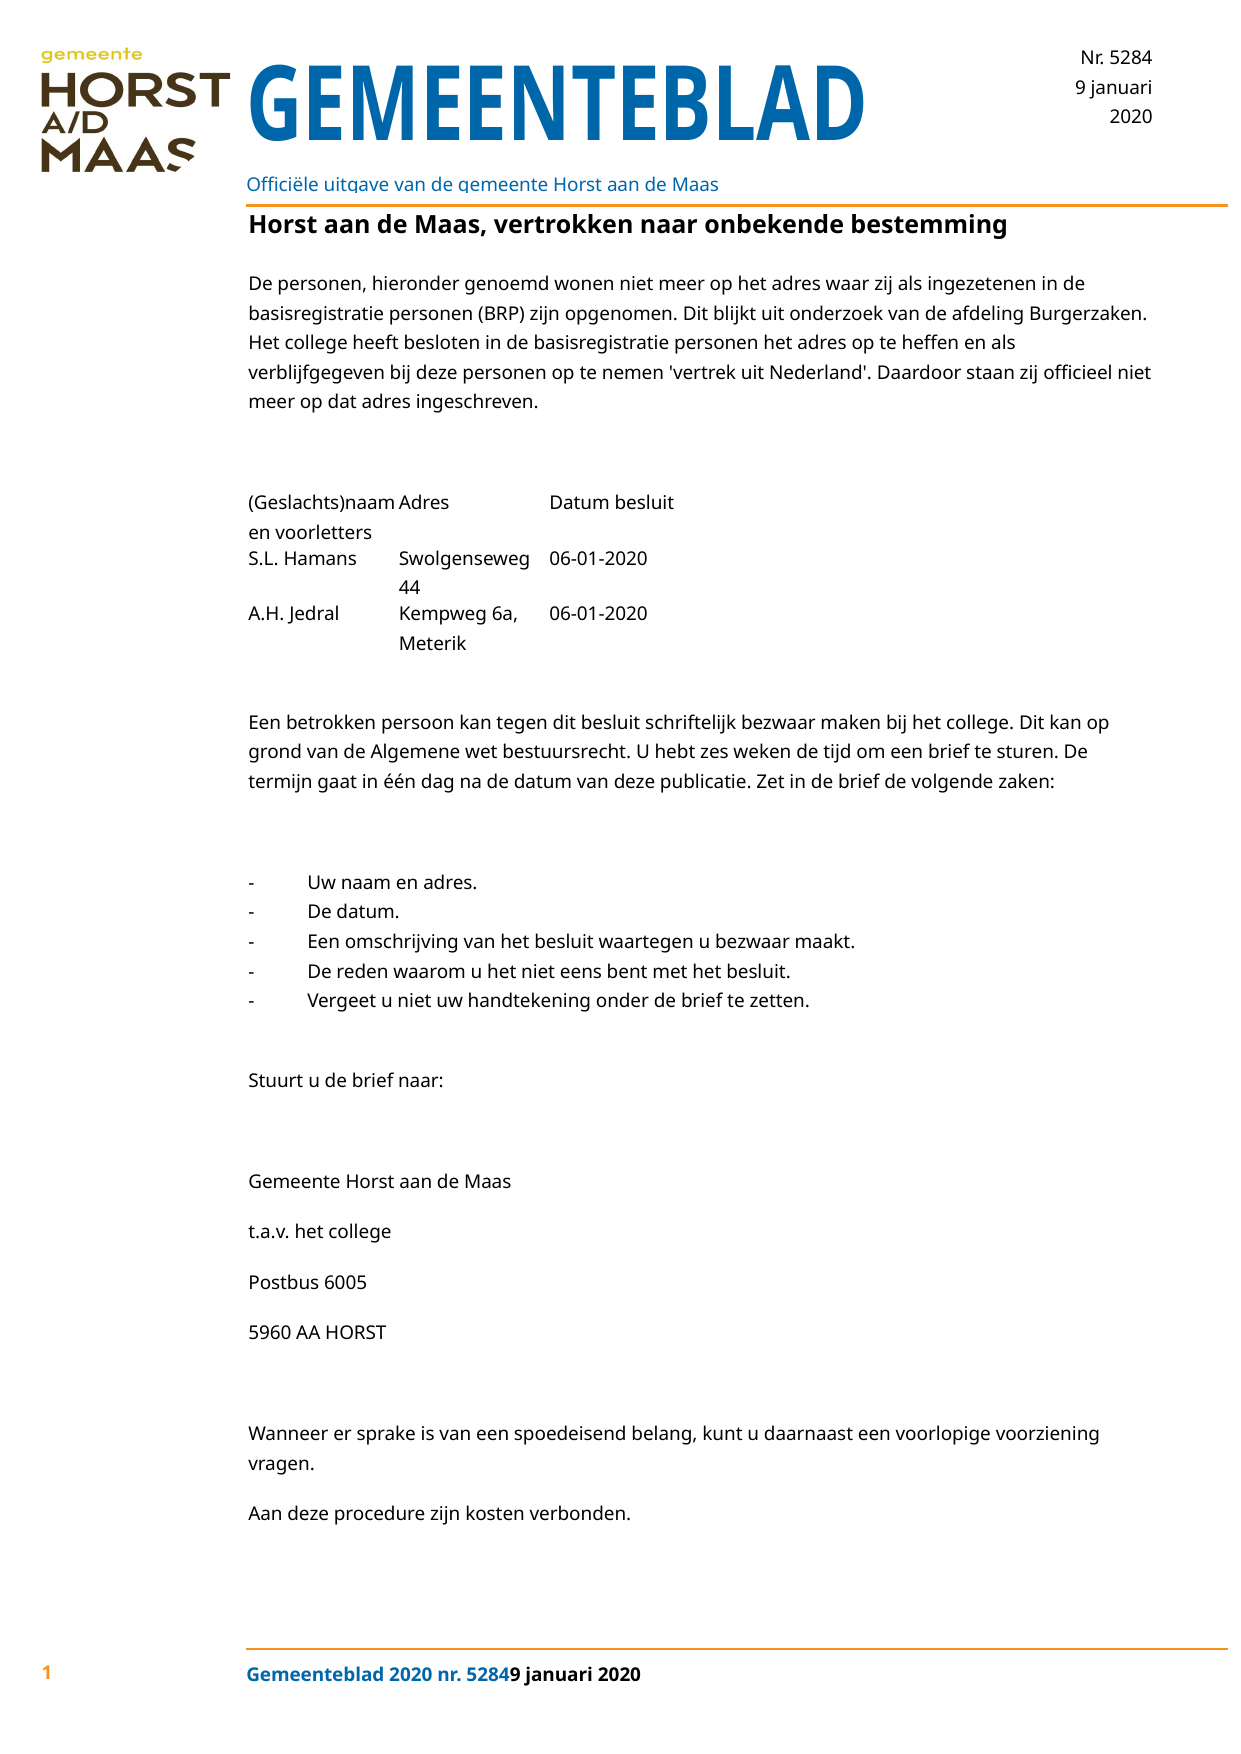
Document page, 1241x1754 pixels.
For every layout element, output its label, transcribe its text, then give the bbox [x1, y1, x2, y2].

table_cell 06-01-2020 [549, 600, 700, 656]
text 5960 AA HORST [248, 1319, 1152, 1345]
list De reden waarom u het niet eens bent met het besluit. [248, 958, 1152, 984]
list Vergeet u niet uw handtekening onder de brief te zetten. [248, 987, 1152, 1013]
text Aan deze procedure zijn kosten verbonden. [248, 1500, 1152, 1526]
table_cell 06-01-2020 [549, 545, 700, 600]
list Uw naam en adres. [248, 869, 1152, 895]
text Een betrokken persoon kan tegen dit besluit schriftelijk bezwaar maken bij het college. Dit kan op grond van de Algemene wet bestuursrecht. U hebt zes weken de tijd om een brief te sturen. De termijn gaat in één dag na de datum van deze publicatie. Zet in de brief de volgende zaken: [248, 709, 1152, 794]
table_cell Kempweg 6a, Meterik [399, 600, 549, 656]
picture [41, 47, 231, 172]
table_header (Geslachts)naam en voorletters [248, 490, 398, 545]
text Wanneer er sprake is van een spoedeisend belang, kunt u daarnaast een voorlopige voorziening vragen. [248, 1420, 1152, 1476]
table_header Datum besluit [549, 490, 700, 545]
table_cell A.H. Jedral [248, 600, 398, 656]
text Gemeente Horst aan de Maas [248, 1168, 1152, 1194]
list De datum. [248, 899, 1152, 924]
text De personen, hieronder genoemd wonen niet meer op het adres waar zij als ingezetenen in de basisregistratie personen (BRP) zijn opgenomen. Dit blijkt uit onderzoek van de afdeling Burgerzaken. Het college heeft besloten in de basisregistratie personen het adres op te heffen en als verblijfgegeven bij deze personen op te nemen 'vertrek uit Nederland'. Daardoor staan zij officieel niet meer op dat adres ingeschreven. [248, 270, 1152, 414]
text Postbus 6005 [248, 1269, 1152, 1295]
table_header Adres [399, 490, 549, 545]
text Stuurt u de brief naar: [248, 1067, 1152, 1093]
table_cell Swolgenseweg 44 [399, 545, 549, 600]
text Horst aan de Maas, vertrokken naar onbekende bestemming [248, 207, 1152, 241]
list Een omschrijving van het besluit waartegen u bezwaar maakt. [248, 928, 1152, 954]
table_cell S.L. Hamans [248, 545, 398, 600]
text t.a.v. het college [248, 1219, 1152, 1244]
